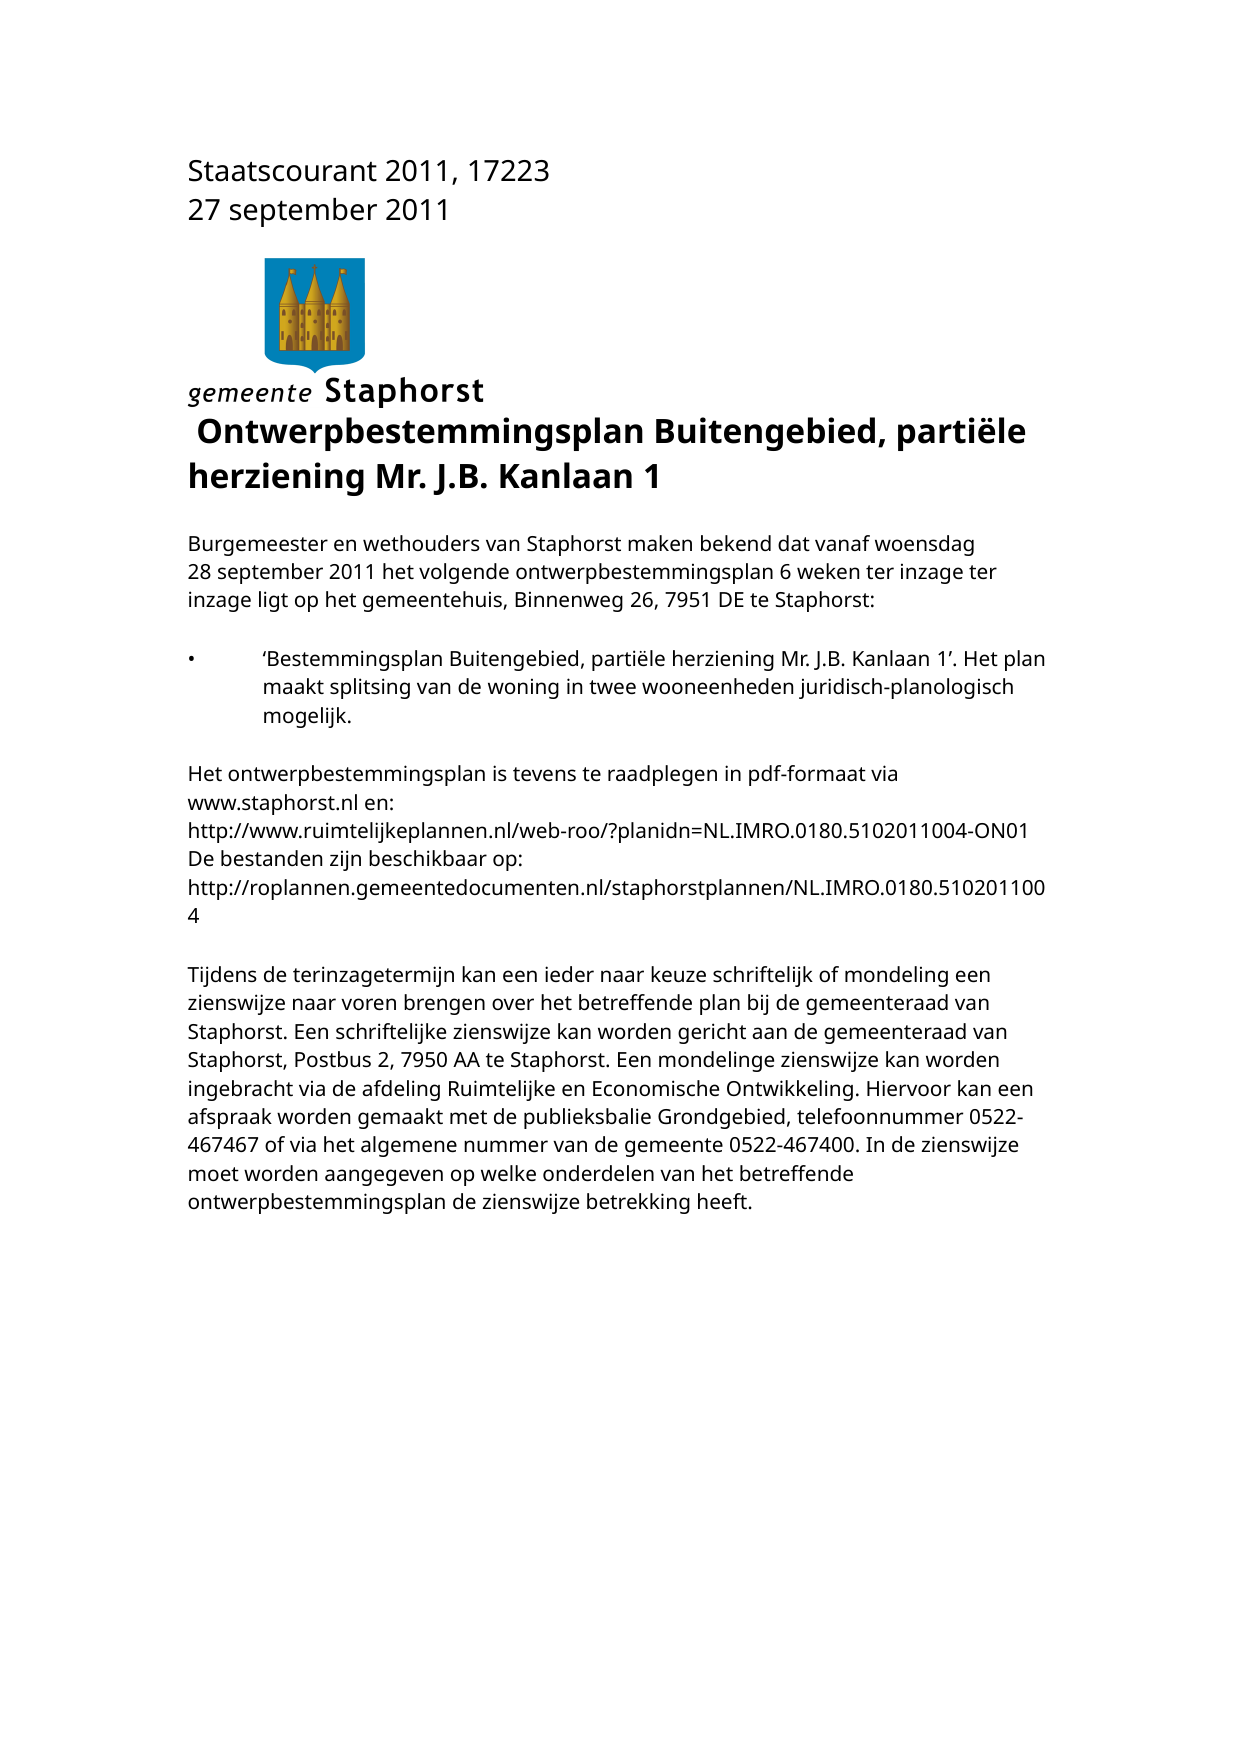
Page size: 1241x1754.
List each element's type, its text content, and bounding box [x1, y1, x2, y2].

text Tijdens de terinzagetermijn kan een ieder naar keuze schriftelijk of mondeling een zienswijze naar voren brengen over het betreffende plan bij de gemeenteraad van Staphorst. Een schriftelijke zienswijze kan worden gericht aan de gemeenteraad van Staphorst, Postbus 2, 7950 AA te Staphorst. Een mondelinge zienswijze kan worden ingebracht via de afdeling Ruimtelijke en Economische Ontwikkeling. Hiervoor kan een afspraak worden gemaakt met de publieksbalie Grondgebied, telefoonnummer 0522-467467 of via het algemene nummer van de gemeente 0522-467400. In de zienswijze moet worden aangegeven op welke onderdelen van het betreffende ontwerpbestemmingsplan de zienswijze betrekking heeft. [187, 960, 1053, 1216]
text Burgemeester en wethouders van Staphorst maken bekend dat vanaf woensdag 28 september 2011 het volgende ontwerpbestemmingsplan 6 weken ter inzage ter inzage ligt op het gemeentehuis, Binnenweg 26, 7951 DE te Staphorst: [187, 529, 1053, 614]
list ‘Bestemmingsplan Buitengebied, partiële herziening Mr. J.B. Kanlaan 1’. Het plan maakt splitsing van de woning in twee wooneenheden juridisch-planologisch mogelijk. [187, 644, 1053, 729]
text 27 september 2011 [187, 190, 1053, 229]
picture [187, 258, 484, 408]
text Staatscourant 2011, 17223 [187, 150, 1053, 190]
text De bestanden zijn beschikbaar op: http://roplannen.gemeentedocumenten.nl/staphorstplannen/NL.IMRO.0180.5102011004 [187, 844, 1053, 930]
text http://www.ruimtelijkeplannen.nl/web-roo/?planidn=NL.IMRO.0180.5102011004-ON01 [187, 816, 1053, 844]
subtitle Ontwerpbestemmingsplan Buitengebied, partiële herziening Mr. J.B. Kanlaan 1 [187, 271, 1053, 499]
picture [280, 265, 349, 350]
text Het ontwerpbestemmingsplan is tevens te raadplegen in pdf-formaat via www.staphorst.nl en: [187, 759, 1053, 816]
